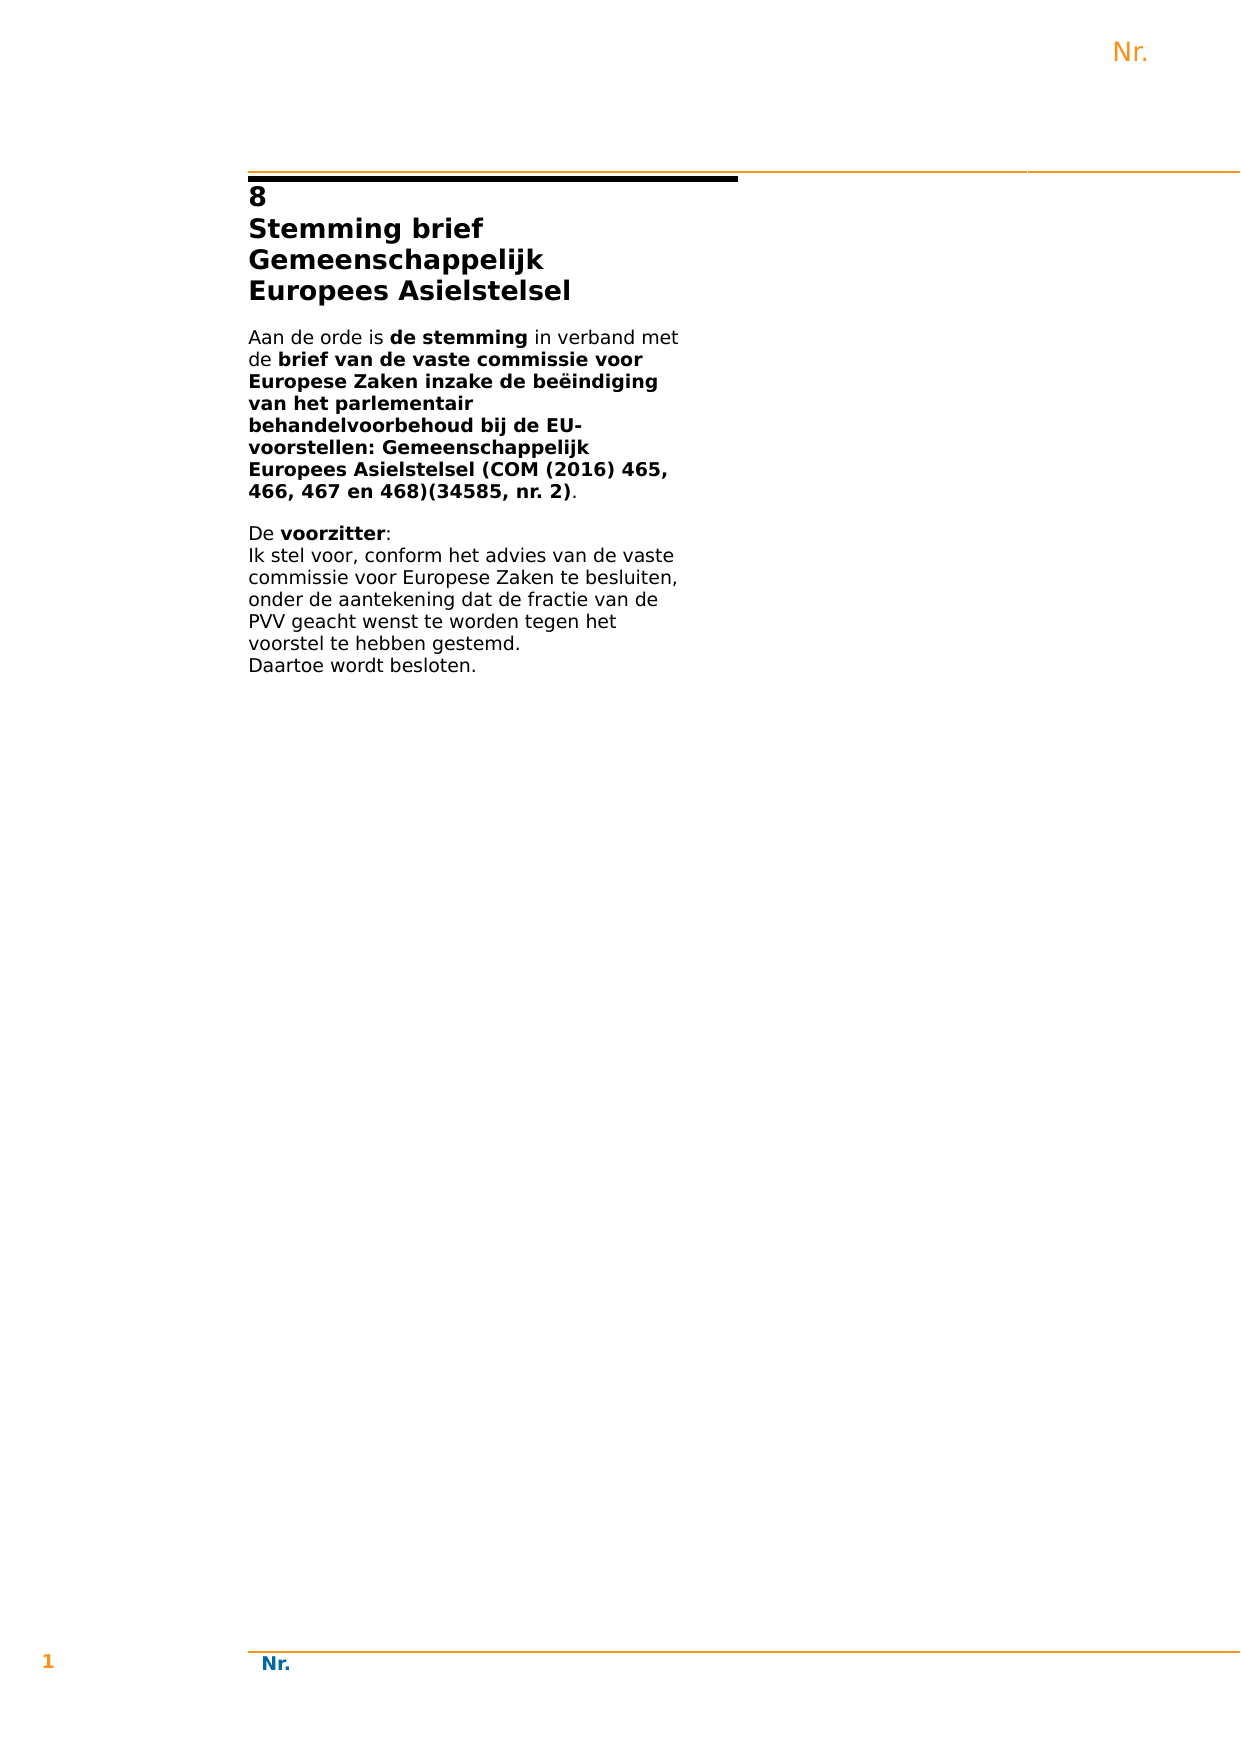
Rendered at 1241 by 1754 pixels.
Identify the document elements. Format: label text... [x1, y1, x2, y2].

text De voorzitter: [248, 523, 691, 545]
title 8 Stemming brief Gemeenschappelijk Europees Asielstelsel [248, 182, 691, 307]
text Aan de orde is de stemming in verband met de brief van de vaste commissie voor Europese Zaken inzake de beëindiging van het parlementair behandelvoorbehoud bij de EU-voorstellen: Gemeenschappelijk Europees Asielstelsel (COM (2016) 465, 466, 467 en 468)(34585, nr. 2). [248, 327, 691, 503]
text Ik stel voor, conform het advies van de vaste commissie voor Europese Zaken te besluiten, onder de aantekening dat de fractie van de PVV geacht wenst te worden tegen het voorstel te hebben gestemd. [248, 545, 691, 654]
text Daartoe wordt besloten. [248, 654, 691, 677]
